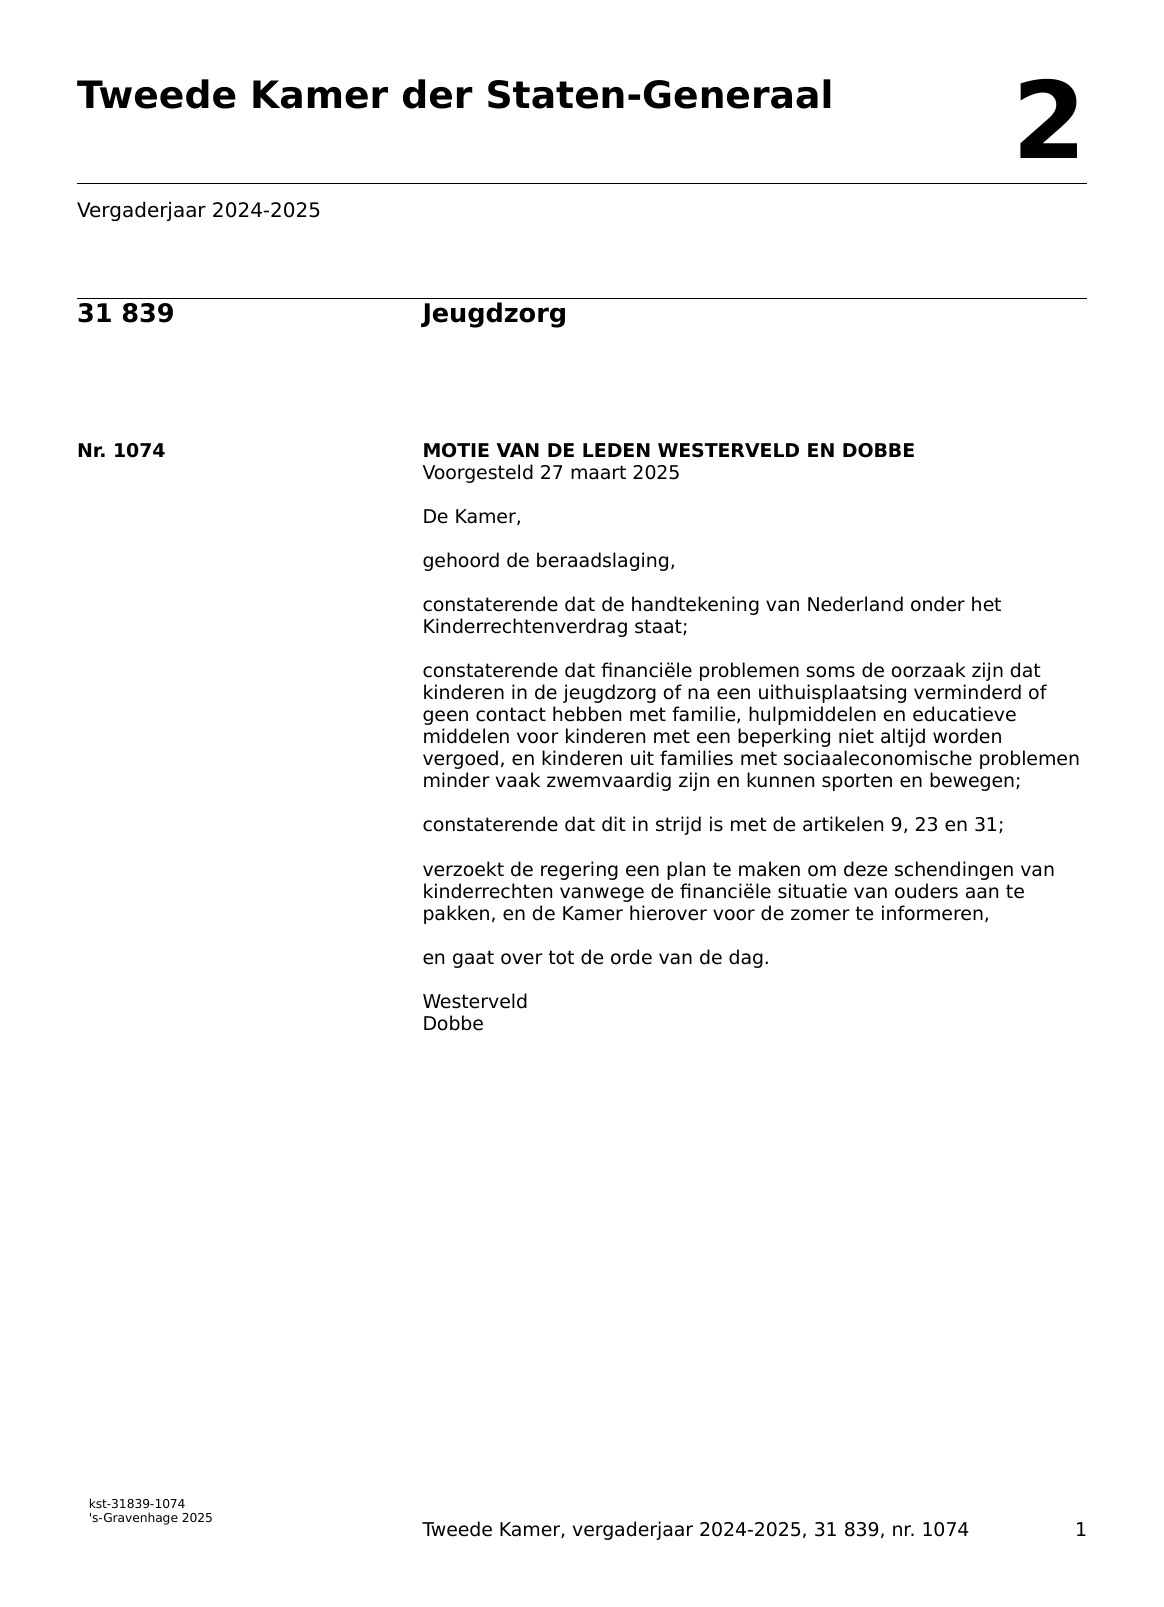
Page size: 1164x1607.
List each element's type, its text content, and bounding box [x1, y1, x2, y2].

table_header Tweede Kamer der Staten-Generaal [77, 59, 886, 183]
table_cell Vergaderjaar 2024-2025 [77, 184, 1087, 298]
text Dobbe [422, 1013, 1087, 1035]
text constaterende dat dit in strijd is met de artikelen 9, 23 en 31; [422, 814, 1087, 836]
text gehoord de beraadslaging, [422, 550, 1087, 572]
table_header 2 [886, 59, 1087, 183]
text Voorgesteld 27 maart 2025 [422, 462, 1087, 484]
text en gaat over tot de orde van de dag. [422, 947, 1087, 969]
text constaterende dat financiële problemen soms de oorzaak zijn dat kinderen in de jeugdzorg of na een uithuisplaatsing verminderd of geen contact hebben met familie, hulpmiddelen en educatieve middelen voor kinderen met een beperking niet altijd worden vergoed, en kinderen uit families met sociaaleconomische problemen minder vaak zwemvaardig zijn en kunnen sporten en bewegen; [422, 660, 1087, 792]
text kst-31839-1074 [88, 1497, 323, 1511]
text 's-Gravenhage 2025 [88, 1511, 323, 1525]
subtitle 31 839 Jeugdzorg [77, 299, 1087, 329]
text constaterende dat de handtekening van Nederland onder het Kinderrechtenverdrag staat; [422, 594, 1087, 638]
text De Kamer, [422, 506, 1087, 528]
text verzoekt de regering een plan te maken om deze schendingen van kinderrechten vanwege de financiële situatie van ouders aan te pakken, en de Kamer hierover voor de zomer te informeren, [422, 858, 1087, 924]
subtitle Nr. 1074 MOTIE VAN DE LEDEN WESTERVELD EN DOBBE [77, 440, 1087, 462]
text Westerveld [422, 991, 1087, 1013]
